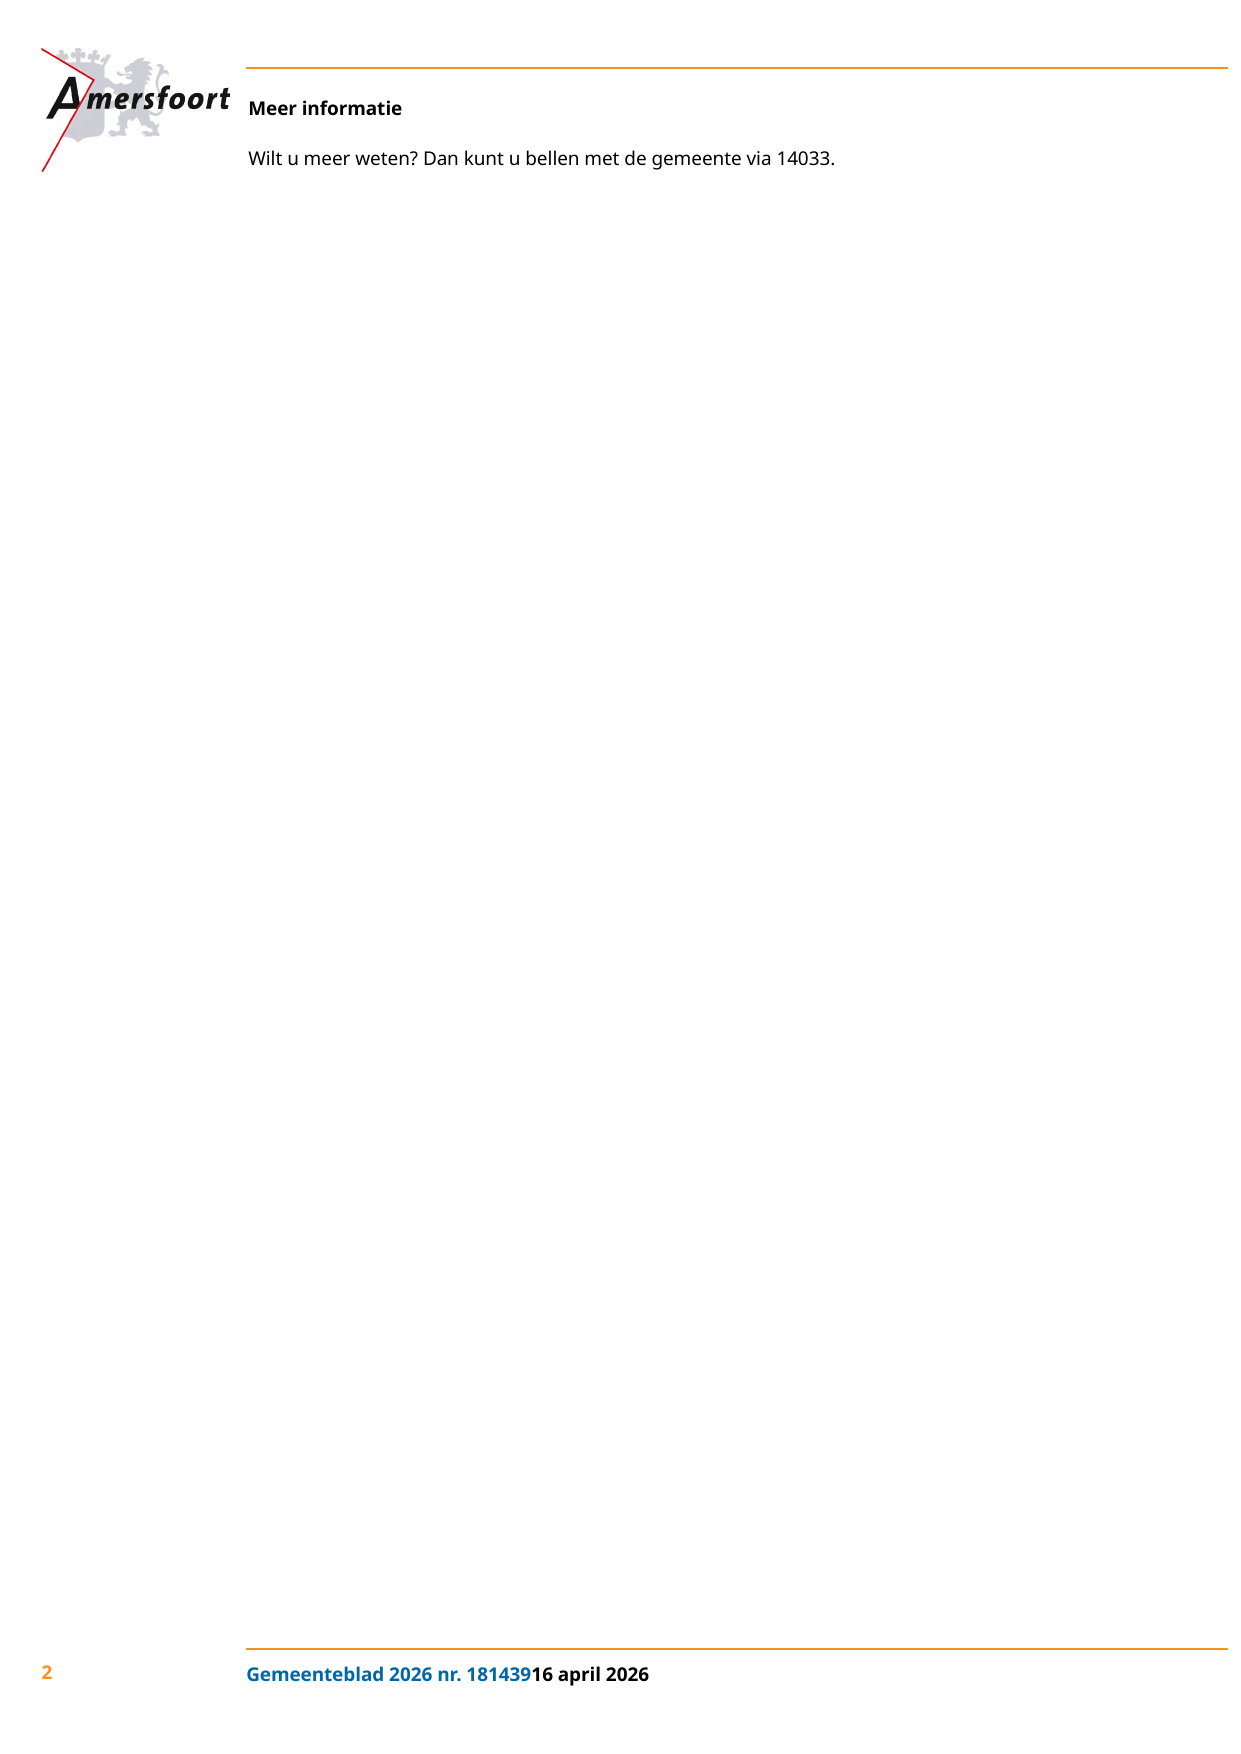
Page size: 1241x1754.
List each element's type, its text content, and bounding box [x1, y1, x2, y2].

text Meer informatie [248, 95, 1152, 121]
picture [41, 47, 231, 172]
text Wilt u meer weten? Dan kunt u bellen met de gemeente via 14033. [248, 145, 1152, 171]
